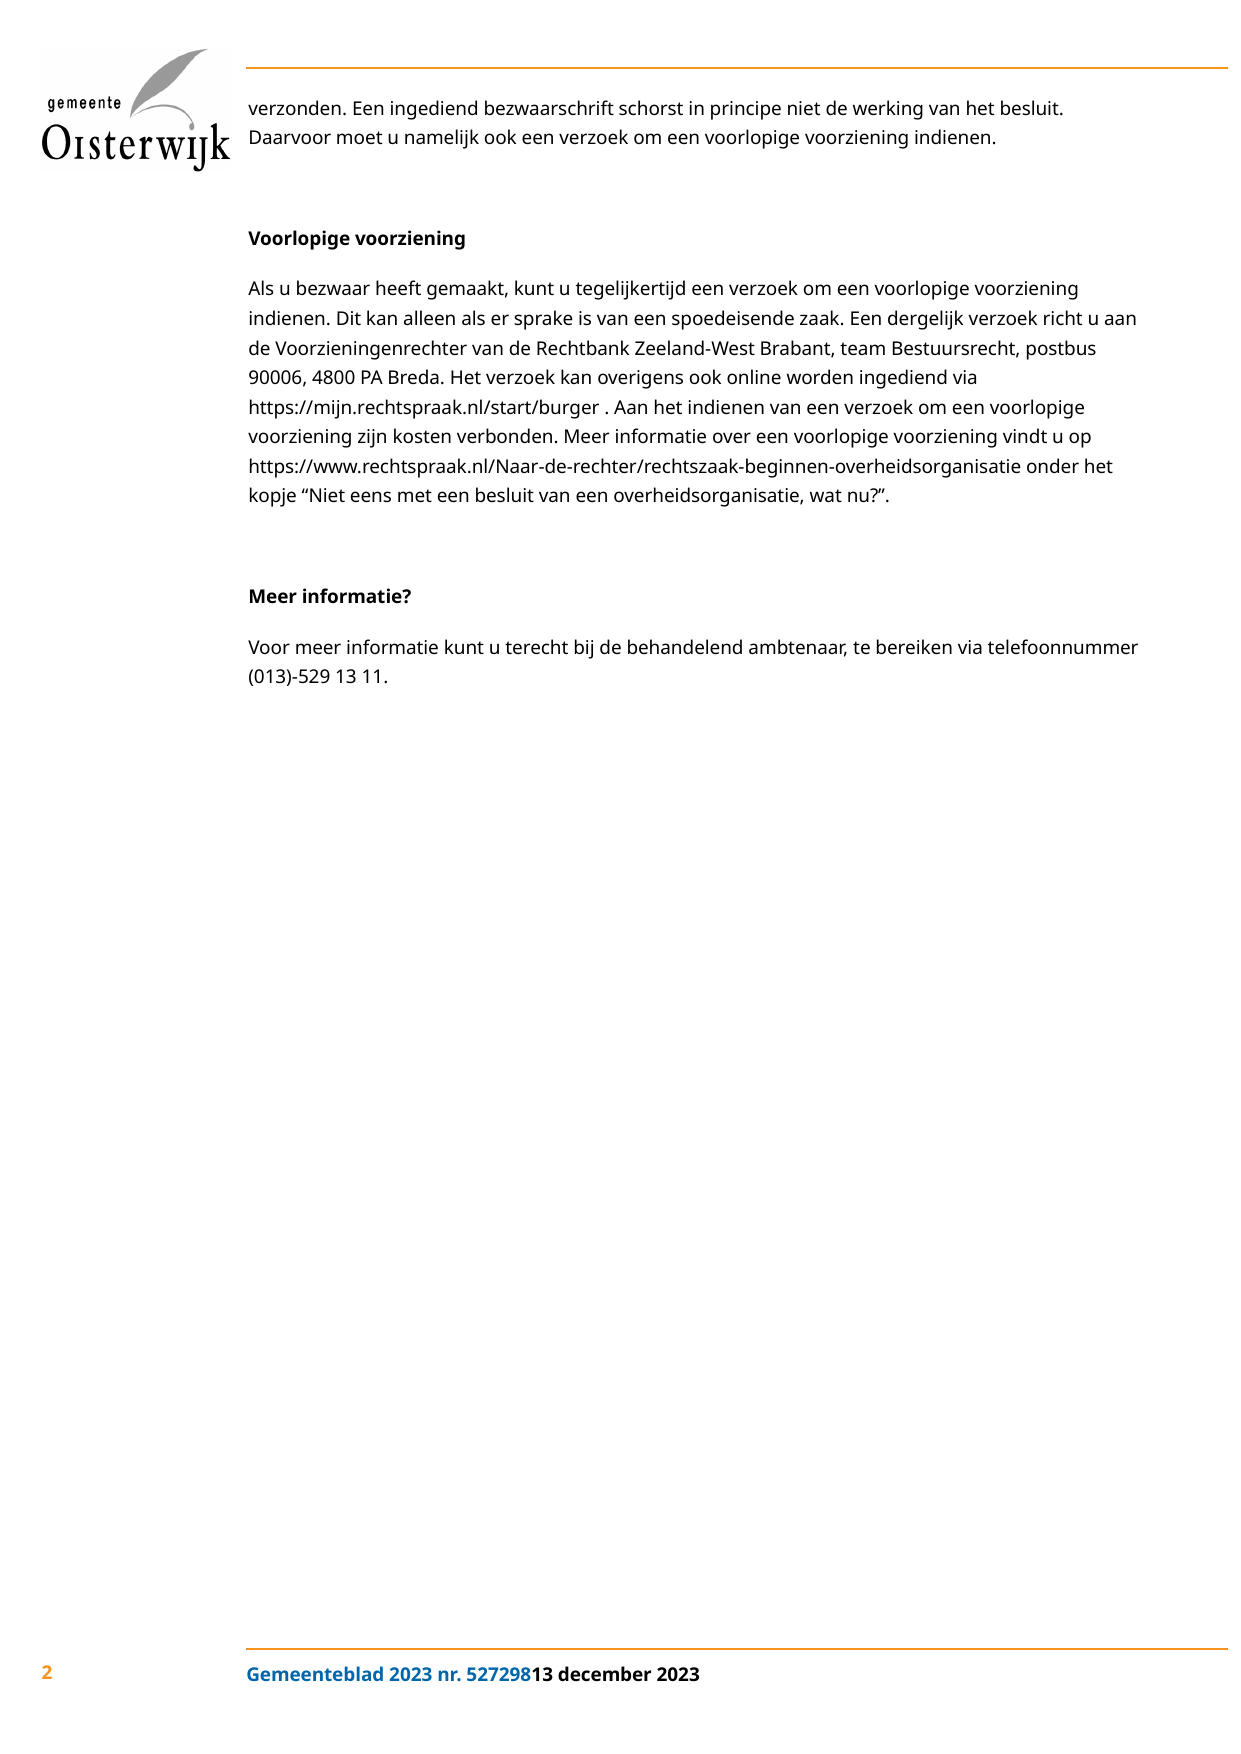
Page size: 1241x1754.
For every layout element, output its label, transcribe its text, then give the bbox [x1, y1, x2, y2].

text verzonden. Een ingediend bezwaarschrift schorst in principe niet de werking van het besluit. Daarvoor moet u namelijk ook een verzoek om een voorlopige voorziening indienen. [248, 95, 1152, 150]
text Voor meer informatie kunt u terecht bij de behandelend ambtenaar, te bereiken via telefoonnummer (013)-529 13 11. [248, 634, 1152, 689]
text Meer informatie? [248, 583, 1152, 609]
text Voorlopige voorziening [248, 225, 1152, 251]
picture [41, 47, 231, 172]
text Als u bezwaar heeft gemaakt, kunt u tegelijkertijd een verzoek om een voorlopige voorziening indienen. Dit kan alleen als er sprake is van een spoedeisende zaak. Een dergelijk verzoek richt u aan de Voorzieningenrechter van de Rechtbank Zeeland-West Brabant, team Bestuursrecht, postbus 90006, 4800 PA Breda. Het verzoek kan overigens ook online worden ingediend via https://mijn.rechtspraak.nl/start/burger . Aan het indienen van een verzoek om een voorlopige voorziening zijn kosten verbonden. Meer informatie over een voorlopige voorziening vindt u op https://www.rechtspraak.nl/Naar-de-rechter/rechtszaak-beginnen-overheidsorganisatie onder het kopje “Niet eens met een besluit van een overheidsorganisatie, wat nu?”. [248, 276, 1152, 508]
